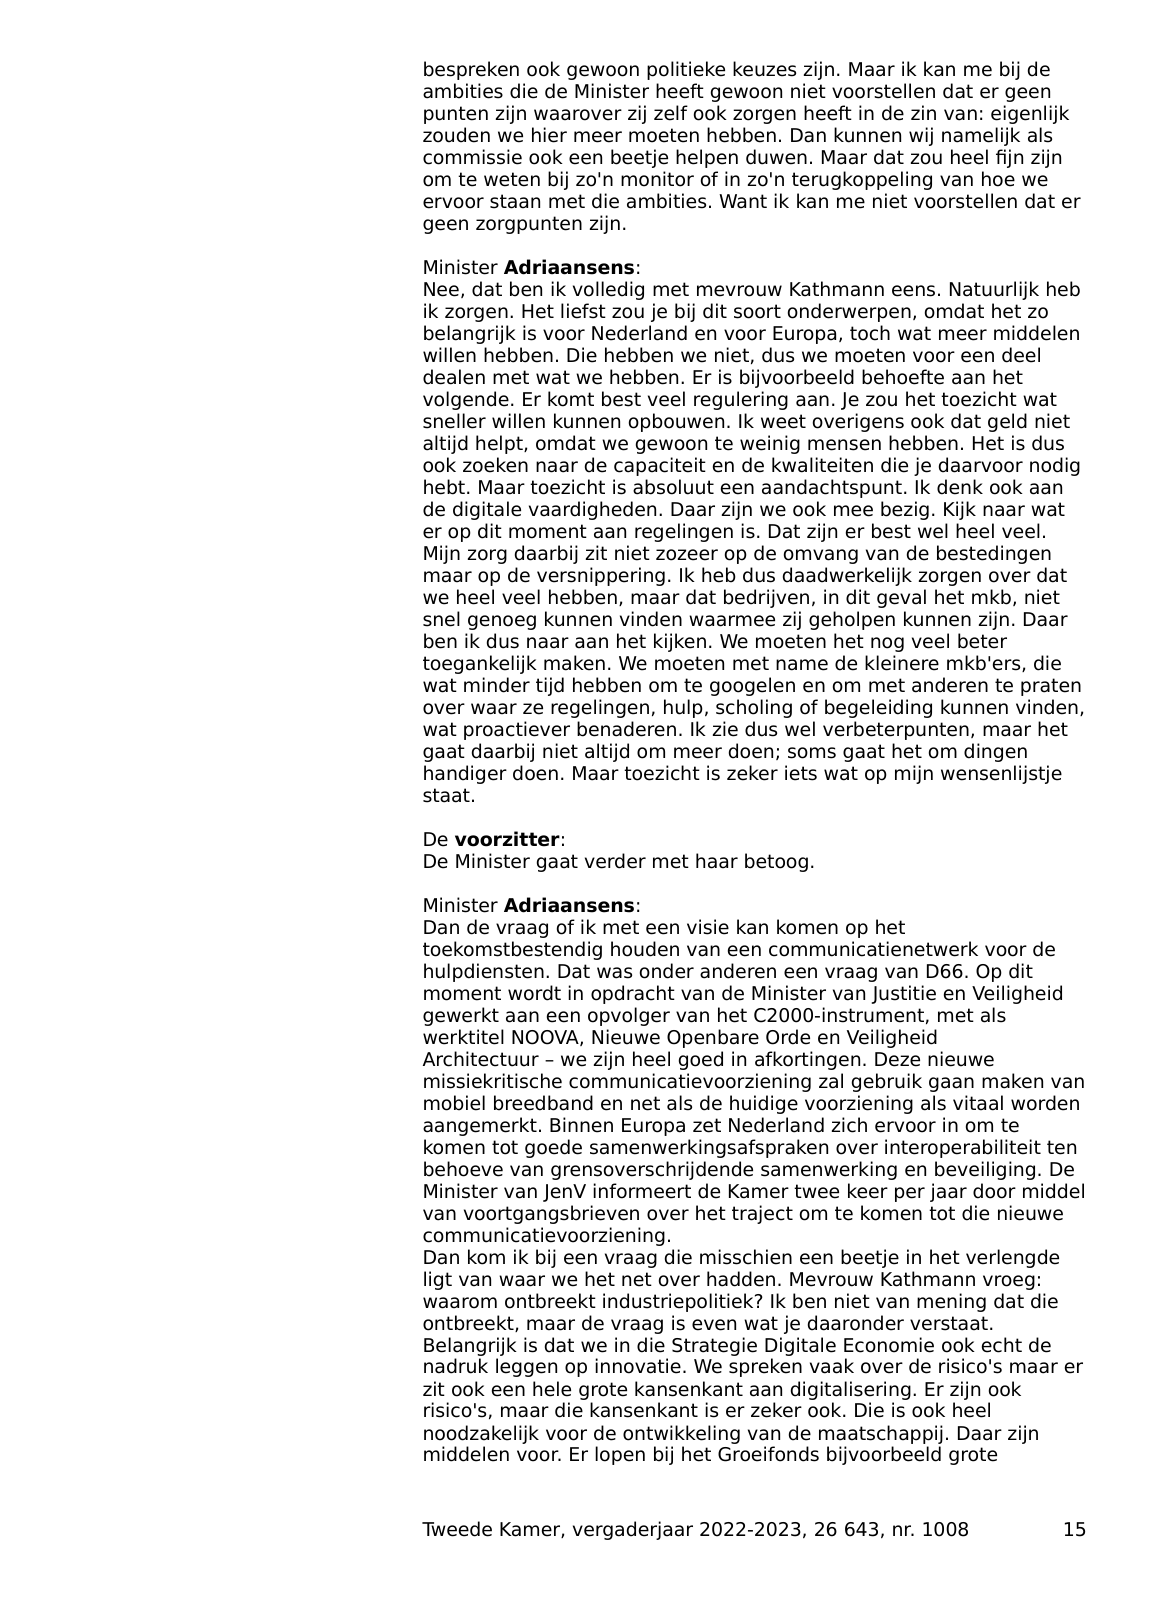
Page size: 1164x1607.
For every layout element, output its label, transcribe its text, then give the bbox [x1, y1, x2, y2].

text bespreken ook gewoon politieke keuzes zijn. Maar ik kan me bij de ambities die de Minister heeft gewoon niet voorstellen dat er geen punten zijn waarover zij zelf ook zorgen heeft in de zin van: eigenlijk zouden we hier meer moeten hebben. Dan kunnen wij namelijk als commissie ook een beetje helpen duwen. Maar dat zou heel fijn zijn om te weten bij zo'n monitor of in zo'n terugkoppeling van hoe we ervoor staan met die ambities. Want ik kan me niet voorstellen dat er geen zorgpunten zijn. [422, 59, 1087, 235]
text Minister Adriaansens: [422, 895, 1087, 917]
text Nee, dat ben ik volledig met mevrouw Kathmann eens. Natuurlijk heb ik zorgen. Het liefst zou je bij dit soort onderwerpen, omdat het zo belangrijk is voor Nederland en voor Europa, toch wat meer middelen willen hebben. Die hebben we niet, dus we moeten voor een deel dealen met wat we hebben. Er is bijvoorbeeld behoefte aan het volgende. Er komt best veel regulering aan. Je zou het toezicht wat sneller willen kunnen opbouwen. Ik weet overigens ook dat geld niet altijd helpt, omdat we gewoon te weinig mensen hebben. Het is dus ook zoeken naar de capaciteit en de kwaliteiten die je daarvoor nodig hebt. Maar toezicht is absoluut een aandachtspunt. Ik denk ook aan de digitale vaardigheden. Daar zijn we ook mee bezig. Kijk naar wat er op dit moment aan regelingen is. Dat zijn er best wel heel veel. Mijn zorg daarbij zit niet zozeer op de omvang van de bestedingen maar op de versnippering. Ik heb dus daadwerkelijk zorgen over dat we heel veel hebben, maar dat bedrijven, in dit geval het mkb, niet snel genoeg kunnen vinden waarmee zij geholpen kunnen zijn. Daar ben ik dus naar aan het kijken. We moeten het nog veel beter toegankelijk maken. We moeten met name de kleinere mkb'ers, die wat minder tijd hebben om te googelen en om met anderen te praten over waar ze regelingen, hulp, scholing of begeleiding kunnen vinden, wat proactiever benaderen. Ik zie dus wel verbeterpunten, maar het gaat daarbij niet altijd om meer doen; soms gaat het om dingen handiger doen. Maar toezicht is zeker iets wat op mijn wensenlijstje staat. [422, 279, 1087, 807]
text Dan de vraag of ik met een visie kan komen op het toekomstbestendig houden van een communicatienetwerk voor de hulpdiensten. Dat was onder anderen een vraag van D66. Op dit moment wordt in opdracht van de Minister van Justitie en Veiligheid gewerkt aan een opvolger van het C2000-instrument, met als werktitel NOOVA, Nieuwe Openbare Orde en Veiligheid Architectuur – we zijn heel goed in afkortingen. Deze nieuwe missiekritische communicatievoorziening zal gebruik gaan maken van mobiel breedband en net als de huidige voorziening als vitaal worden aangemerkt. Binnen Europa zet Nederland zich ervoor in om te komen tot goede samenwerkingsafspraken over interoperabiliteit ten behoeve van grensoverschrijdende samenwerking en beveiliging. De Minister van JenV informeert de Kamer twee keer per jaar door middel van voortgangsbrieven over het traject om te komen tot die nieuwe communicatievoorziening. [422, 917, 1087, 1247]
text De Minister gaat verder met haar betoog. [422, 851, 1087, 873]
text De voorzitter: [422, 829, 1087, 851]
text Minister Adriaansens: [422, 257, 1087, 279]
text Dan kom ik bij een vraag die misschien een beetje in het verlengde ligt van waar we het net over hadden. Mevrouw Kathmann vroeg: waarom ontbreekt industriepolitiek? Ik ben niet van mening dat die ontbreekt, maar de vraag is even wat je daaronder verstaat. Belangrijk is dat we in die Strategie Digitale Economie ook echt de nadruk leggen op innovatie. We spreken vaak over de risico's maar er zit ook een hele grote kansenkant aan digitalisering. Er zijn ook risico's, maar die kansenkant is er zeker ook. Die is ook heel noodzakelijk voor de ontwikkeling van de maatschappij. Daar zijn middelen voor. Er lopen bij het Groeifonds bijvoorbeeld grote [422, 1247, 1087, 1466]
